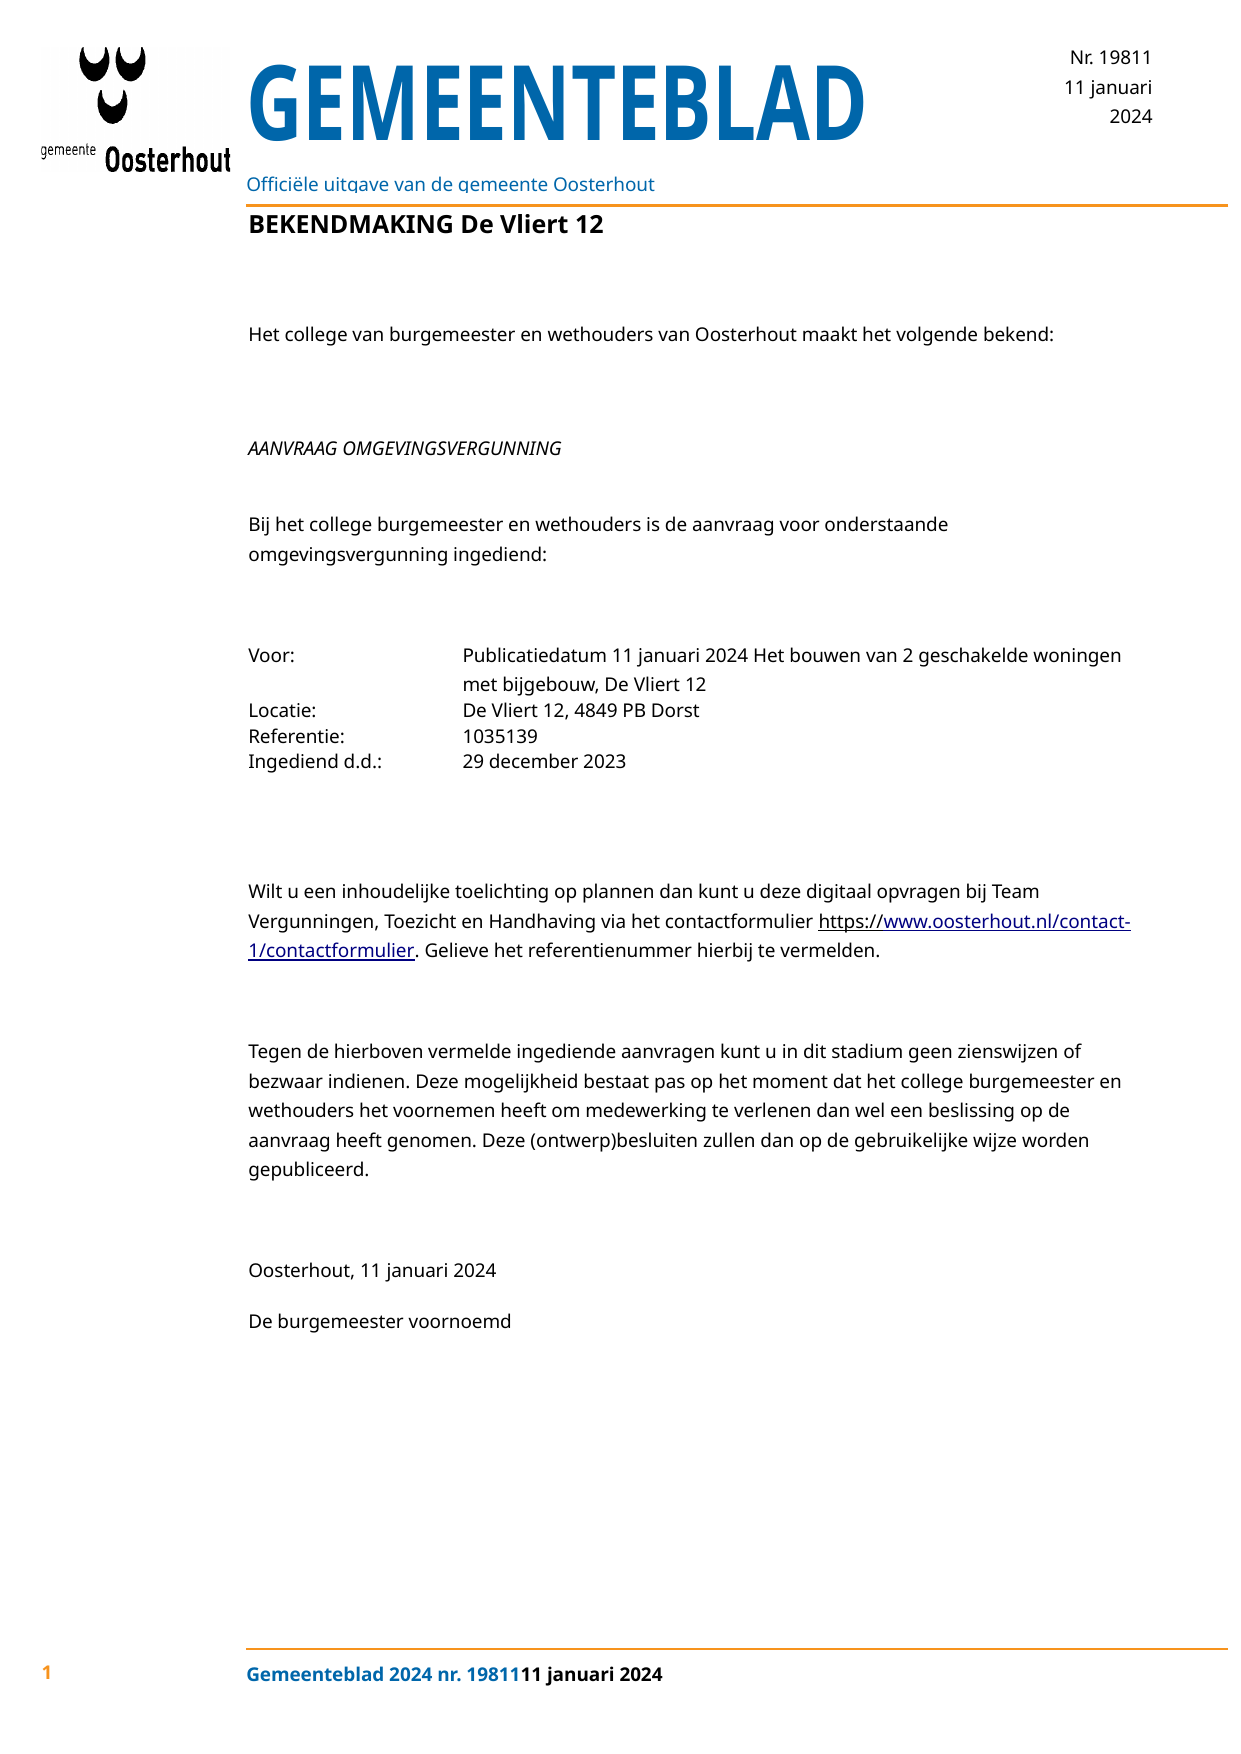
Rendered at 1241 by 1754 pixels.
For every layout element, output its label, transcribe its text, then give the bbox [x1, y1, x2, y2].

text BEKENDMAKING De Vliert 12 [248, 207, 1152, 241]
text De burgemeester voornoemd [248, 1308, 1152, 1334]
text Bij het college burgemeester en wethouders is de aanvraag voor onderstaande omgevingsvergunning ingediend: [248, 511, 1152, 567]
picture [41, 47, 231, 172]
table_header Voor: [248, 642, 462, 697]
table_cell Locatie: [248, 697, 462, 723]
text Oosterhout, 11 januari 2024 [248, 1257, 1152, 1283]
table_header Publicatiedatum 11 januari 2024 Het bouwen van 2 geschakelde woningen met bijgebouw, De Vliert 12 [462, 642, 1152, 697]
table_cell De Vliert 12, 4849 PB Dorst [462, 697, 1152, 723]
table_cell 29 december 2023 [462, 749, 1152, 774]
text Tegen de hierboven vermelde ingediende aanvragen kunt u in dit stadium geen zienswijzen of bezwaar indienen. Deze mogelijkheid bestaat pas op het moment dat het college burgemeester en wethouders het voornemen heeft om medewerking te verlenen dan wel een beslissing op de aanvraag heeft genomen. Deze (ontwerp)besluiten zullen dan op de gebruikelijke wijze worden gepubliceerd. [248, 1038, 1152, 1182]
text Wilt u een inhoudelijke toelichting op plannen dan kunt u deze digitaal opvragen bij Team Vergunningen, Toezicht en Handhaving via het contactformulier https://www.oosterhout.nl/contact-1/contactformulier. Gelieve het referentienummer hierbij te vermelden. [248, 878, 1152, 963]
table_cell Ingediend d.d.: [248, 749, 462, 774]
table_cell 1035139 [462, 723, 1152, 748]
text Het college van burgemeester en wethouders van Oosterhout maakt het volgende bekend: [248, 321, 1152, 346]
table_cell Referentie: [248, 723, 462, 748]
text AANVRAAG OMGEVINGSVERGUNNING [248, 435, 1152, 461]
